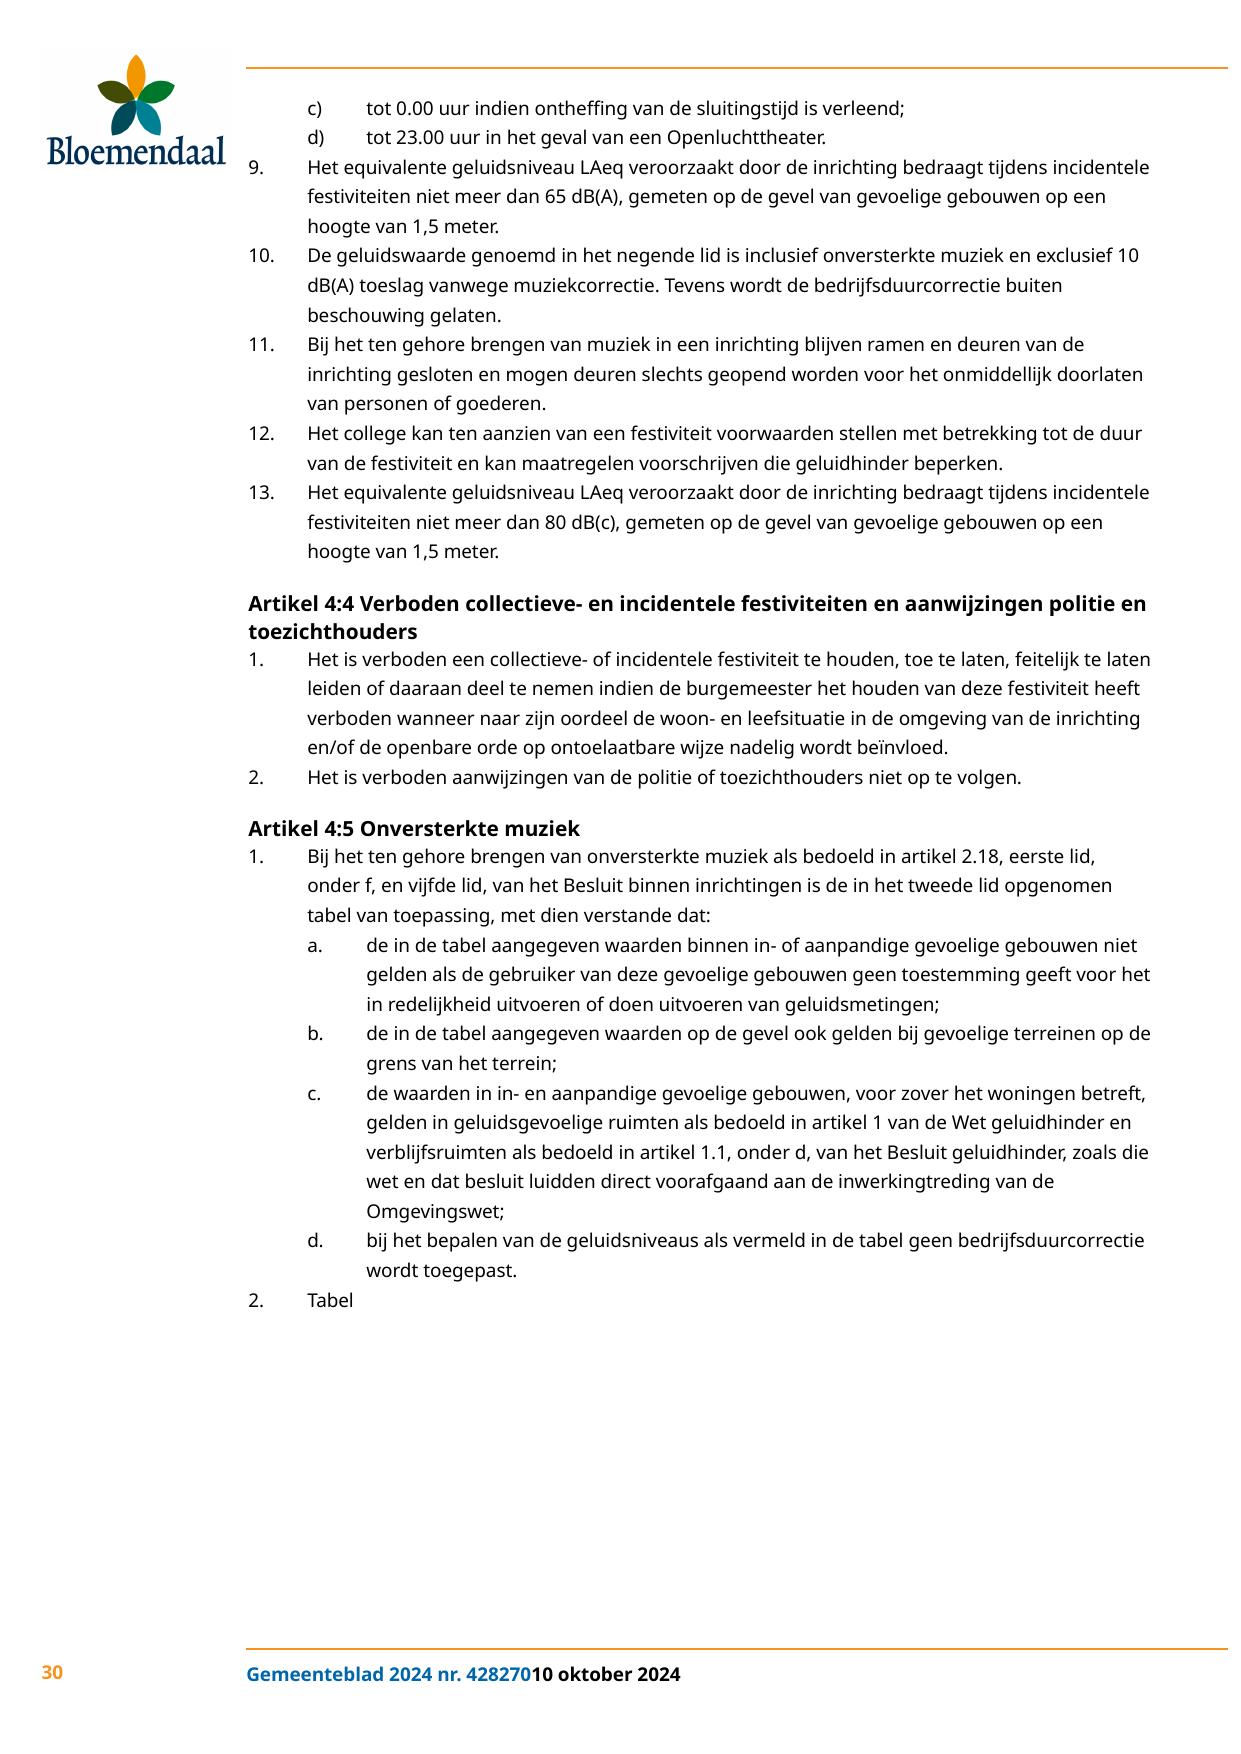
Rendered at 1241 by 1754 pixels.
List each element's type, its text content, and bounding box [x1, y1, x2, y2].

list Het equivalente geluidsniveau LAeq veroorzaakt door de inrichting bedraagt tijdens incidentele festiviteiten niet meer dan 65 dB(A), gemeten op de gevel van gevoelige gebouwen op een hoogte van 1,5 meter. [248, 154, 1152, 239]
list Het equivalente geluidsniveau LAeq veroorzaakt door de inrichting bedraagt tijdens incidentele festiviteiten niet meer dan 80 dB(c), gemeten op de gevel van gevoelige gebouwen op een hoogte van 1,5 meter. [248, 479, 1152, 564]
list Bij het ten gehore brengen van onversterkte muziek als bedoeld in artikel 2.18, eerste lid, onder f, en vijfde lid, van het Besluit binnen inrichtingen is de in het tweede lid opgenomen tabel van toepassing, met dien verstande dat: [248, 843, 1152, 928]
list de in de tabel aangegeven waarden op de gevel ook gelden bij gevoelige terreinen op de grens van het terrein; [307, 1021, 1152, 1076]
list de in de tabel aangegeven waarden binnen in- of aanpandige gevoelige gebouwen niet gelden als de gebruiker van deze gevoelige gebouwen geen toestemming geeft voor het in redelijkheid uitvoeren of doen uitvoeren van geluidsmetingen; [307, 932, 1152, 1017]
list bij het bepalen van de geluidsniveaus als vermeld in de tabel geen bedrijfsduurcorrectie wordt toegepast. [307, 1228, 1152, 1283]
list tot 0.00 uur indien ontheffing van de sluitingstijd is verleend; [307, 95, 1152, 121]
list Het is verboden aanwijzingen van de politie of toezichthouders niet op te volgen. [248, 764, 1152, 790]
list Het is verboden een collectieve- of incidentele festiviteit te houden, toe te laten, feitelijk te laten leiden of daaraan deel te nemen indien de burgemeester het houden van deze festiviteit heeft verboden wanneer naar zijn oordeel de woon- en leefsituatie in de omgeving van de inrichting en/of de openbare orde op ontoelaatbare wijze nadelig wordt beïnvloed. [248, 646, 1152, 760]
picture [41, 47, 231, 172]
text Artikel 4:5 Onversterkte muziek [248, 814, 1152, 843]
list De geluidswaarde genoemd in het negende lid is inclusief onversterkte muziek en exclusief 10 dB(A) toeslag vanwege muziekcorrectie. Tevens wordt de bedrijfsduurcorrectie buiten beschouwing gelaten. [248, 243, 1152, 328]
list de waarden in in- en aanpandige gevoelige gebouwen, voor zover het woningen betreft, gelden in geluidsgevoelige ruimten als bedoeld in artikel 1 van de Wet geluidhinder en verblijfsruimten als bedoeld in artikel 1.1, onder d, van het Besluit geluidhinder, zoals die wet en dat besluit luidden direct voorafgaand aan de inwerkingtreding van de Omgevingswet; [307, 1080, 1152, 1224]
list Bij het ten gehore brengen van muziek in een inrichting blijven ramen en deuren van de inrichting gesloten en mogen deuren slechts geopend worden voor het onmiddellijk doorlaten van personen of goederen. [248, 331, 1152, 416]
text Artikel 4:4 Verboden collectieve- en incidentele festiviteiten en aanwijzingen politie en toezichthouders [248, 589, 1152, 646]
list Het college kan ten aanzien van een festiviteit voorwaarden stellen met betrekking tot de duur van de festiviteit en kan maatregelen voorschrijven die geluidhinder beperken. [248, 420, 1152, 476]
list tot 23.00 uur in het geval van een Openluchttheater. [307, 124, 1152, 150]
list Tabel [248, 1287, 1152, 1312]
